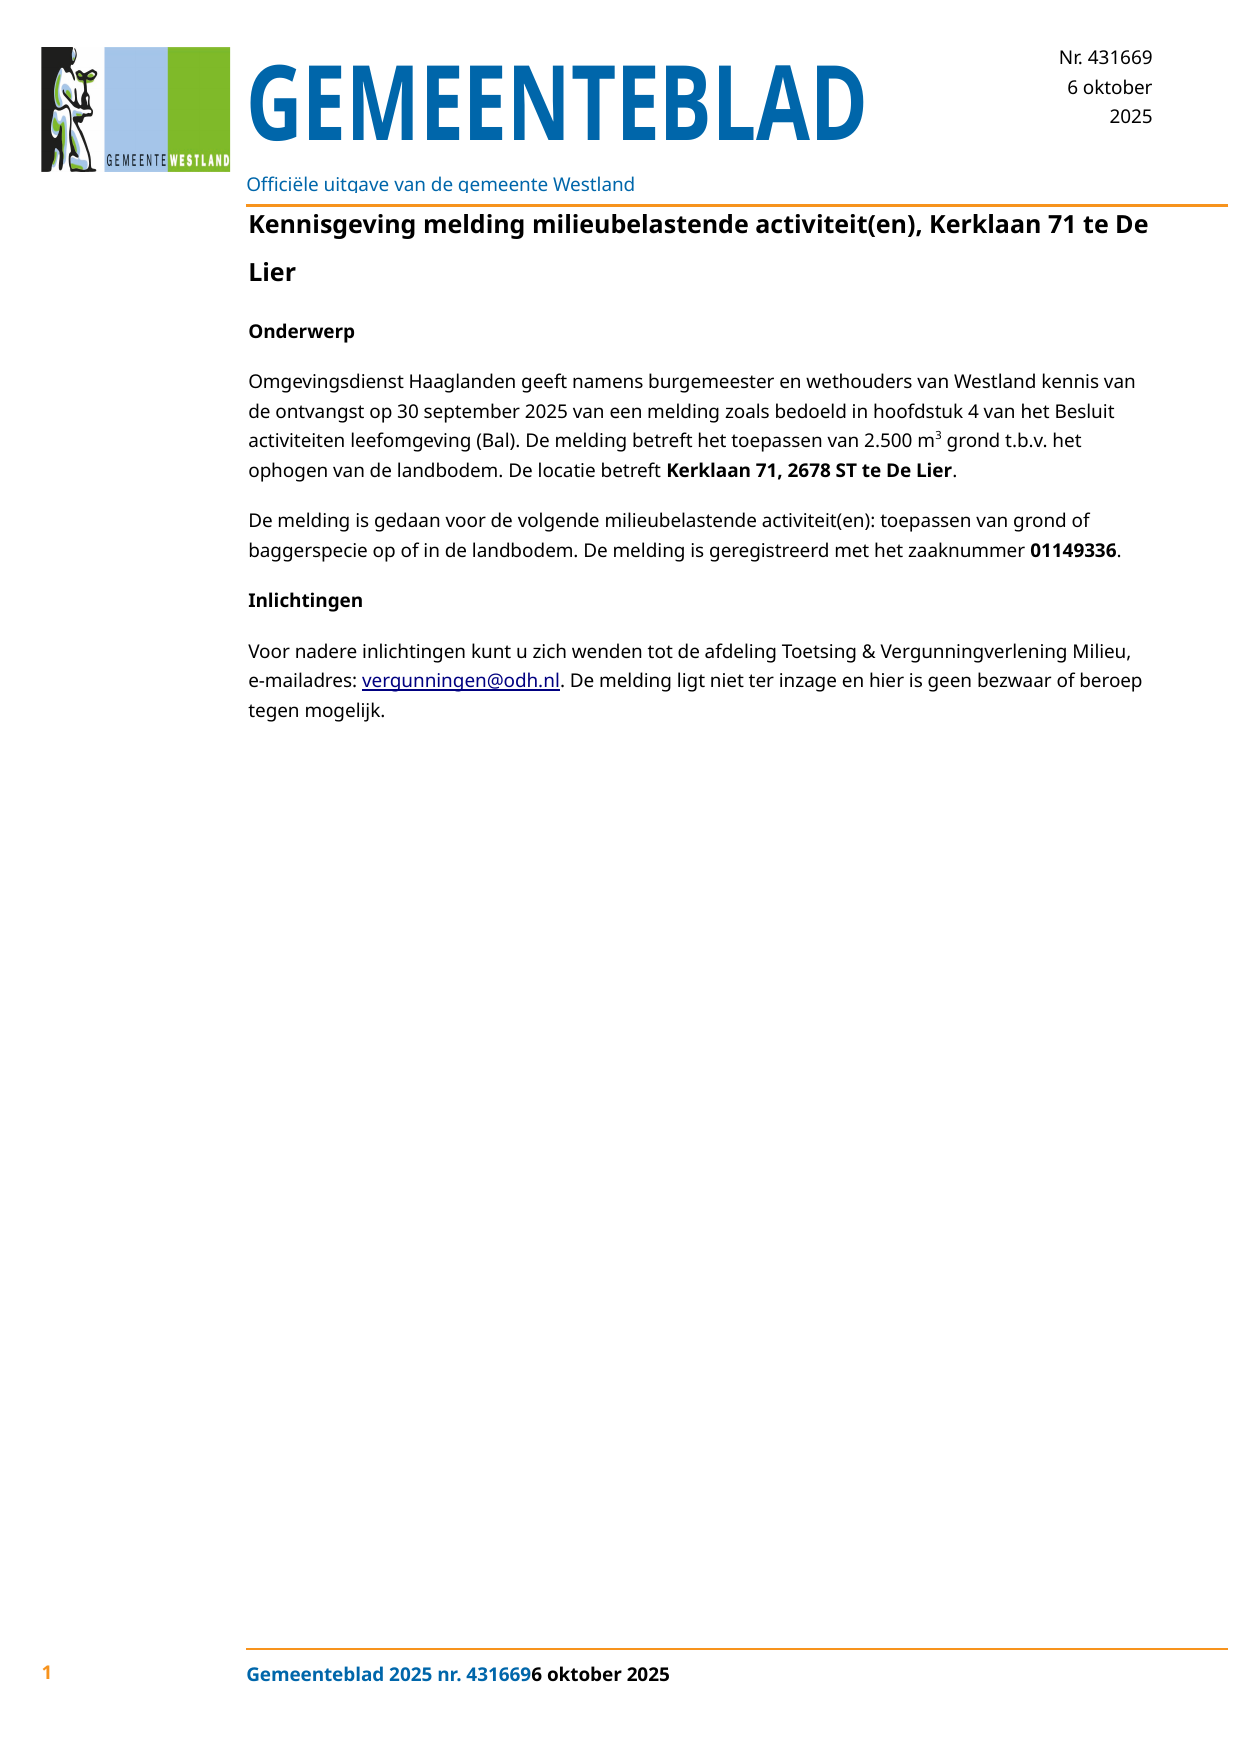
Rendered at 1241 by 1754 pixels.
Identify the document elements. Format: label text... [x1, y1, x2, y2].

text Omgevingsdienst Haaglanden geeft namens burgemeester en wethouders van Westland kennis van de ontvangst op 30 september 2025 van een melding zoals bedoeld in hoofdstuk 4 van het Besluit activiteiten leefomgeving (Bal). De melding betreft het toepassen van 2.500 m3 grond t.b.v. het ophogen van de landbodem. De locatie betreft Kerklaan 71, 2678 ST te De Lier. [248, 368, 1152, 483]
text Kennisgeving melding milieubelastende activiteit(en), Kerklaan 71 te De Lier [248, 207, 1152, 288]
text De melding is gedaan voor de volgende milieubelastende activiteit(en): toepassen van grond of baggerspecie op of in de landbodem. De melding is geregistreerd met het zaaknummer 01149336. [248, 507, 1152, 563]
text Voor nadere inlichtingen kunt u zich wenden tot de afdeling Toetsing & Vergunningverlening Milieu, e-mailadres: vergunningen@odh.nl. De melding ligt niet ter inzage en hier is geen bezwaar of beroep tegen mogelijk. [248, 638, 1152, 723]
text Onderwerp [248, 318, 1152, 344]
text Inlichtingen [248, 587, 1152, 613]
picture [41, 47, 231, 172]
